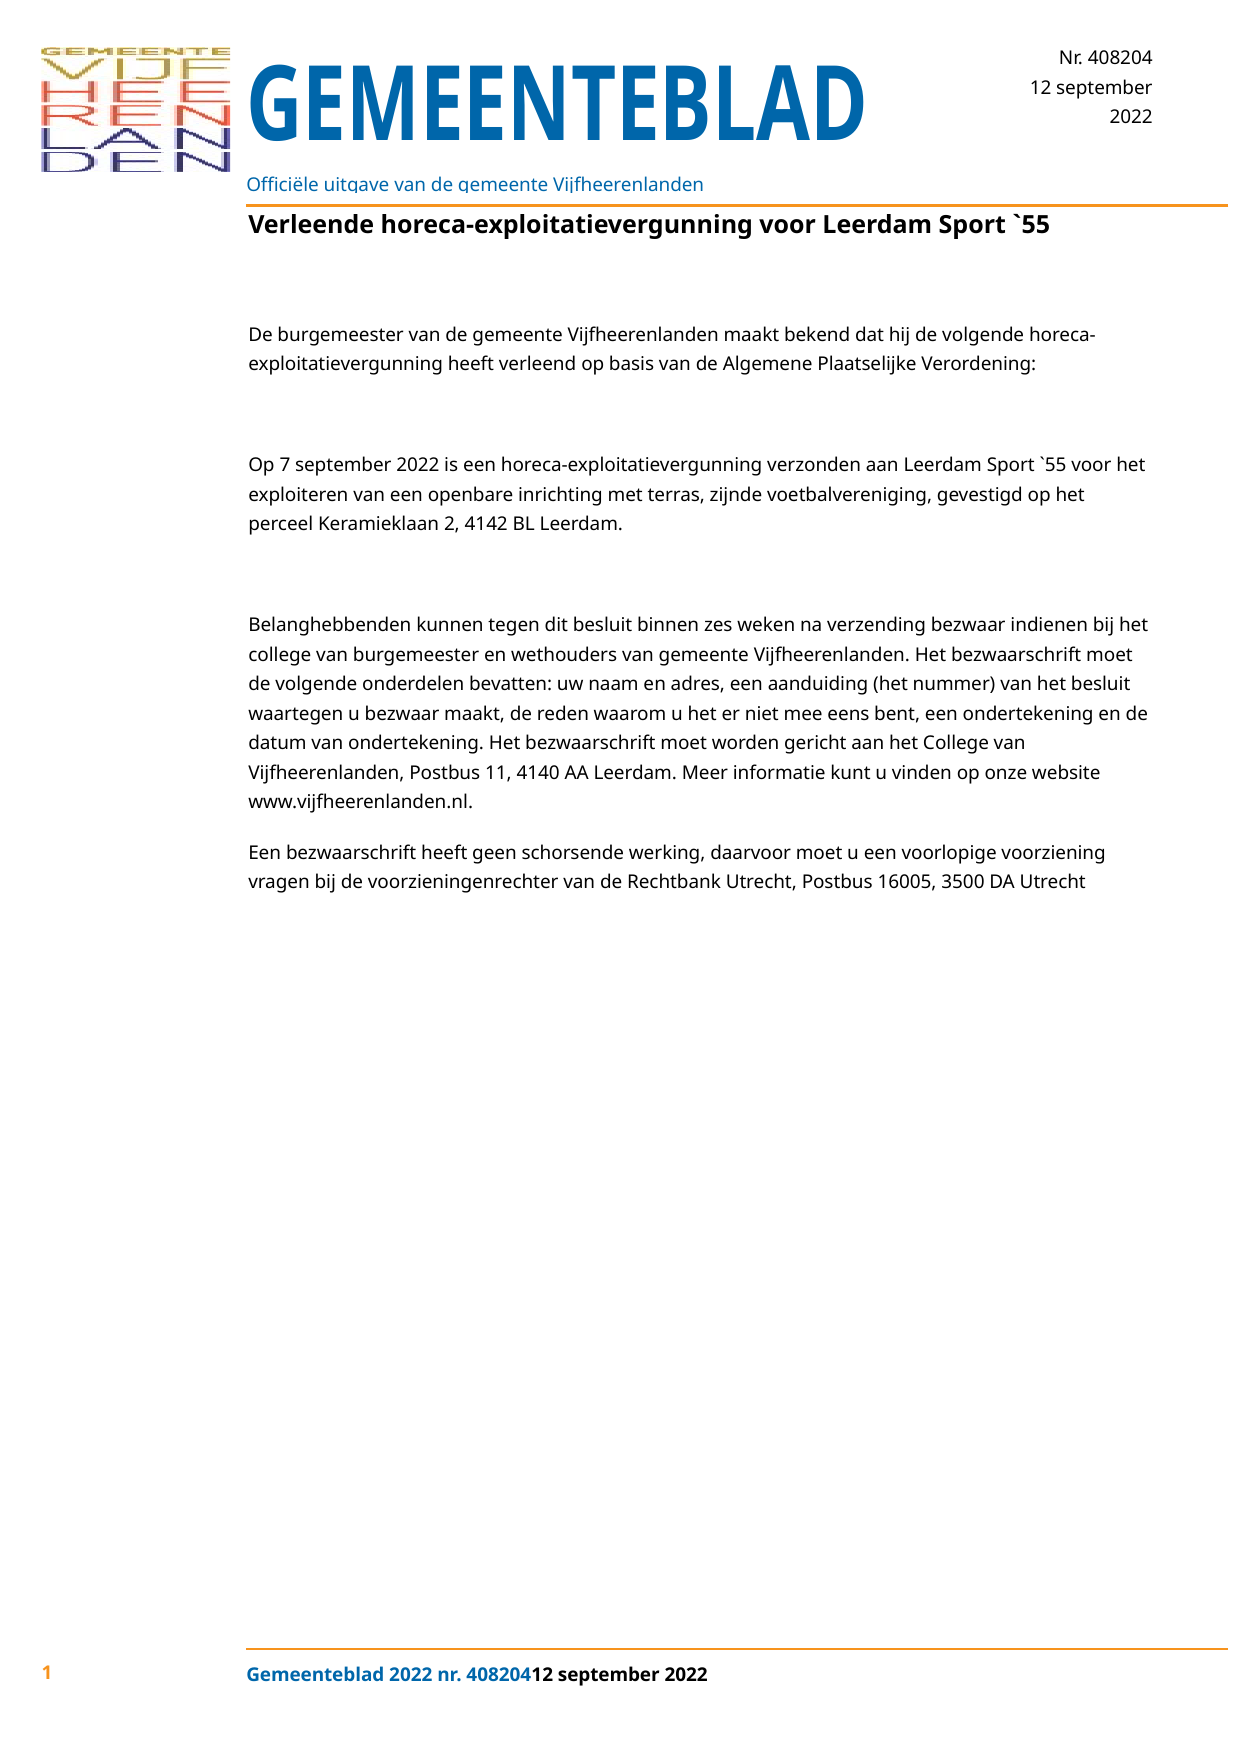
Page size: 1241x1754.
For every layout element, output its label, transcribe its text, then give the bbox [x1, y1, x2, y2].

picture [41, 47, 231, 172]
text Op 7 september 2022 is een horeca-exploitatievergunning verzonden aan Leerdam Sport `55 voor het exploiteren van een openbare inrichting met terras, zijnde voetbalvereniging, gevestigd op het perceel Keramieklaan 2, 4142 BL Leerdam. [248, 451, 1152, 536]
text Belanghebbenden kunnen tegen dit besluit binnen zes weken na verzending bezwaar indienen bij het college van burgemeester en wethouders van gemeente Vijfheerenlanden. Het bezwaarschrift moet de volgende onderdelen bevatten: uw naam en adres, een aanduiding (het nummer) van het besluit waartegen u bezwaar maakt, de reden waarom u het er niet mee eens bent, een ondertekening en de datum van ondertekening. Het bezwaarschrift moet worden gericht aan het College van Vijfheerenlanden, Postbus 11, 4140 AA Leerdam. Meer informatie kunt u vinden op onze website www.vijfheerenlanden.nl. [248, 611, 1152, 814]
text Verleende horeca-exploitatievergunning voor Leerdam Sport `55 [248, 207, 1152, 241]
text Een bezwaarschrift heeft geen schorsende werking, daarvoor moet u een voorlopige voorziening vragen bij de voorzieningenrechter van de Rechtbank Utrecht, Postbus 16005, 3500 DA Utrecht [248, 839, 1152, 894]
text De burgemeester van de gemeente Vijfheerenlanden maakt bekend dat hij de volgende horeca-exploitatievergunning heeft verleend op basis van de Algemene Plaatselijke Verordening: [248, 321, 1152, 376]
